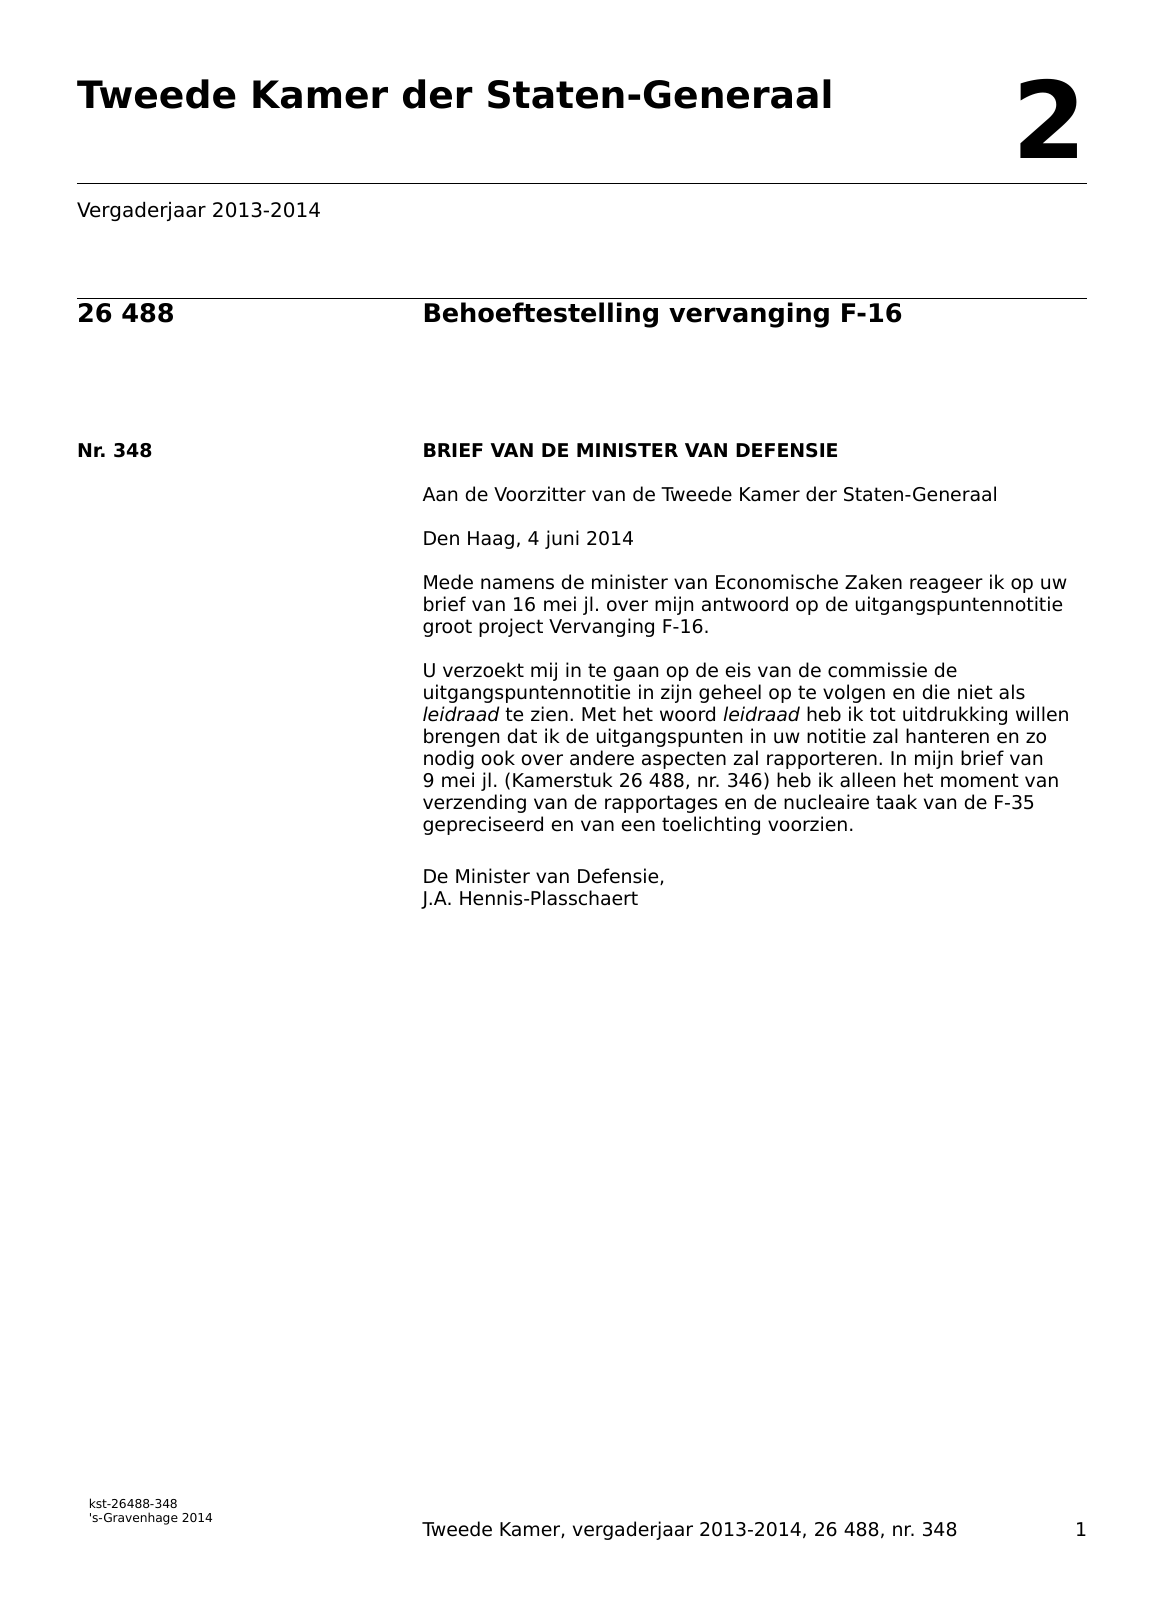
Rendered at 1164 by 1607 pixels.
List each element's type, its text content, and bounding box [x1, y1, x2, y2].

text Aan de Voorzitter van de Tweede Kamer der Staten-Generaal [422, 484, 1087, 506]
subtitle Nr. 348 BRIEF VAN DE MINISTER VAN DEFENSIE [77, 440, 1087, 462]
subtitle 26 488 Behoeftestelling vervanging F-16 [77, 299, 1087, 329]
text kst-26488-348 [88, 1497, 323, 1511]
text U verzoekt mij in te gaan op de eis van de commissie de uitgangspuntennotitie in zijn geheel op te volgen en die niet als leidraad te zien. Met het woord leidraad heb ik tot uitdrukking willen brengen dat ik de uitgangspunten in uw notitie zal hanteren en zo nodig ook over andere aspecten zal rapporteren. In mijn brief van 9 mei jl. (Kamerstuk 26 488, nr. 346) heb ik alleen het moment van verzending van de rapportages en de nucleaire taak van de F-35 gepreciseerd en van een toelichting voorzien. [422, 660, 1087, 836]
table_header 2 [886, 59, 1087, 183]
text 's-Gravenhage 2014 [88, 1511, 323, 1525]
text Den Haag, 4 juni 2014 [422, 528, 1087, 550]
text Mede namens de minister van Economische Zaken reageer ik op uw brief van 16 mei jl. over mijn antwoord op de uitgangspuntennotitie groot project Vervanging F-16. [422, 572, 1087, 638]
table_cell Vergaderjaar 2013-2014 [77, 184, 1087, 298]
text De Minister van Defensie, J.A. Hennis-Plasschaert [422, 866, 1087, 910]
table_header Tweede Kamer der Staten-Generaal [77, 59, 886, 183]
